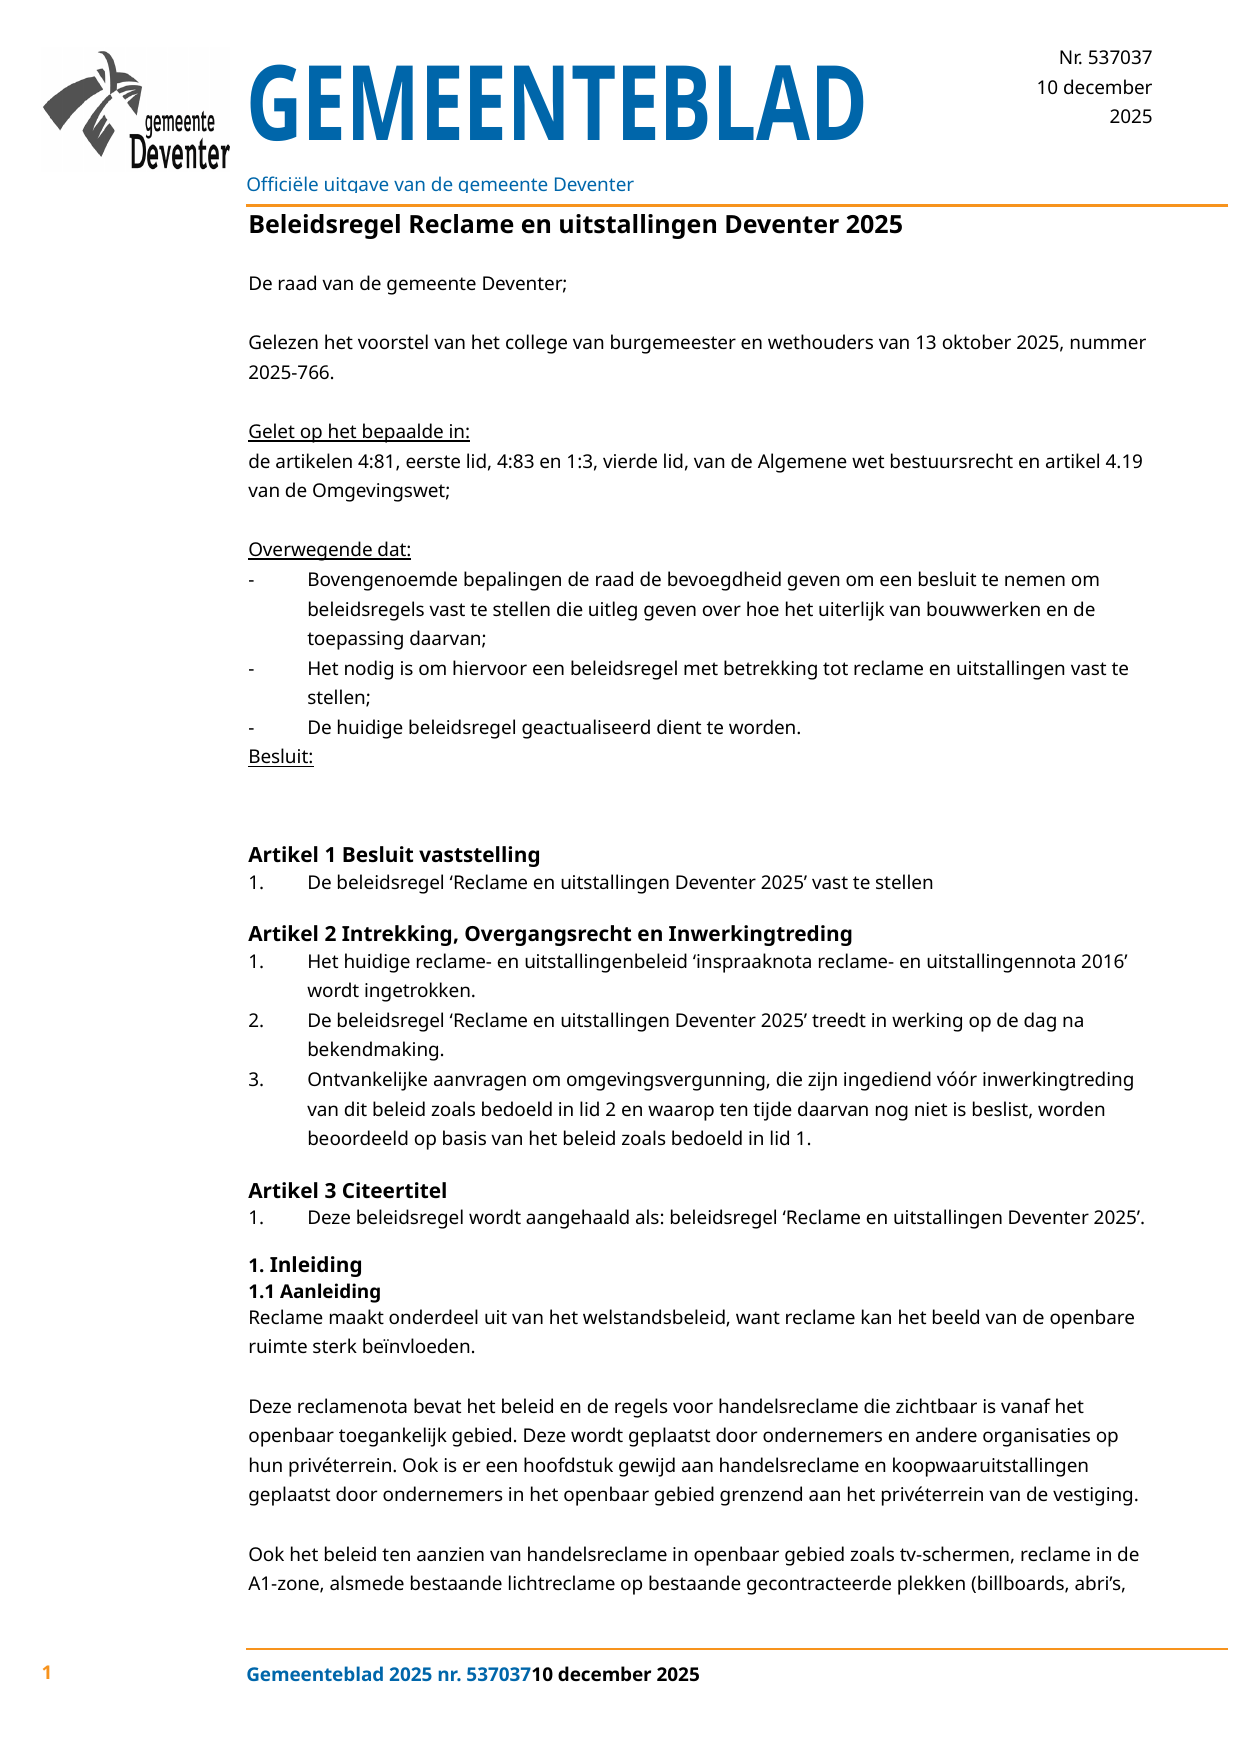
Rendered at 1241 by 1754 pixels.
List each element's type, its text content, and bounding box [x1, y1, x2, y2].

text De raad van de gemeente Deventer; [248, 270, 1152, 296]
text 1.1 Aanleiding [248, 1278, 1152, 1304]
text Gelet op het bepaalde in: [248, 418, 1152, 444]
text Ook het beleid ten aanzien van handelsreclame in openbaar gebied zoals tv-schermen, reclame in de A1-zone, alsmede bestaande lichtreclame op bestaande gecontracteerde plekken (billboards, abri’s, [248, 1541, 1152, 1596]
list Bovengenoemde bepalingen de raad de bevoegdheid geven om een besluit te nemen om beleidsregels vast te stellen die uitleg geven over hoe het uiterlijk van bouwwerken en de toepassing daarvan; [248, 566, 1152, 651]
text de artikelen 4:81, eerste lid, 4:83 en 1:3, vierde lid, van de Algemene wet bestuursrecht en artikel 4.19 van de Omgevingswet; [248, 448, 1152, 503]
list De huidige beleidsregel geactualiseerd dient te worden. [248, 714, 1152, 740]
text Gelezen het voorstel van het college van burgemeester en wethouders van 13 oktober 2025, nummer 2025-766. [248, 329, 1152, 385]
text Artikel 3 Citeertitel [248, 1176, 1152, 1204]
text 1. Inleiding [248, 1250, 1152, 1278]
text Artikel 2 Intrekking, Overgangsrecht en Inwerkingtreding [248, 919, 1152, 948]
text Overwegende dat: [248, 537, 1152, 562]
list Ontvankelijke aanvragen om omgevingsvergunning, die zijn ingediend vóór inwerkingtreding van dit beleid zoals bedoeld in lid 2 en waarop ten tijde daarvan nog niet is beslist, worden beoordeeld op basis van het beleid zoals bedoeld in lid 1. [248, 1066, 1152, 1151]
list De beleidsregel ‘Reclame en uitstallingen Deventer 2025’ vast te stellen [248, 869, 1152, 895]
list Het huidige reclame- en uitstallingenbeleid ‘inspraaknota reclame- en uitstallingennota 2016’ wordt ingetrokken. [248, 948, 1152, 1003]
text Artikel 1 Besluit vaststelling [248, 841, 1152, 869]
list De beleidsregel ‘Reclame en uitstallingen Deventer 2025’ treedt in werking op de dag na bekendmaking. [248, 1007, 1152, 1062]
picture [41, 47, 231, 172]
text Besluit: [248, 744, 1152, 769]
text Beleidsregel Reclame en uitstallingen Deventer 2025 [248, 207, 1152, 241]
list Het nodig is om hiervoor een beleidsregel met betrekking tot reclame en uitstallingen vast te stellen; [248, 655, 1152, 710]
text Deze reclamenota bevat het beleid en de regels voor handelsreclame die zichtbaar is vanaf het openbaar toegankelijk gebied. Deze wordt geplaatst door ondernemers en andere organisaties op hun privéterrein. Ook is er een hoofdstuk gewijd aan handelsreclame en koopwaaruitstallingen geplaatst door ondernemers in het openbaar gebied grenzend aan het privéterrein van de vestiging. [248, 1393, 1152, 1507]
list Deze beleidsregel wordt aangehaald als: beleidsregel ‘Reclame en uitstallingen Deventer 2025’. [248, 1204, 1152, 1230]
text Reclame maakt onderdeel uit van het welstandsbeleid, want reclame kan het beeld van de openbare ruimte sterk beïnvloeden. [248, 1304, 1152, 1359]
